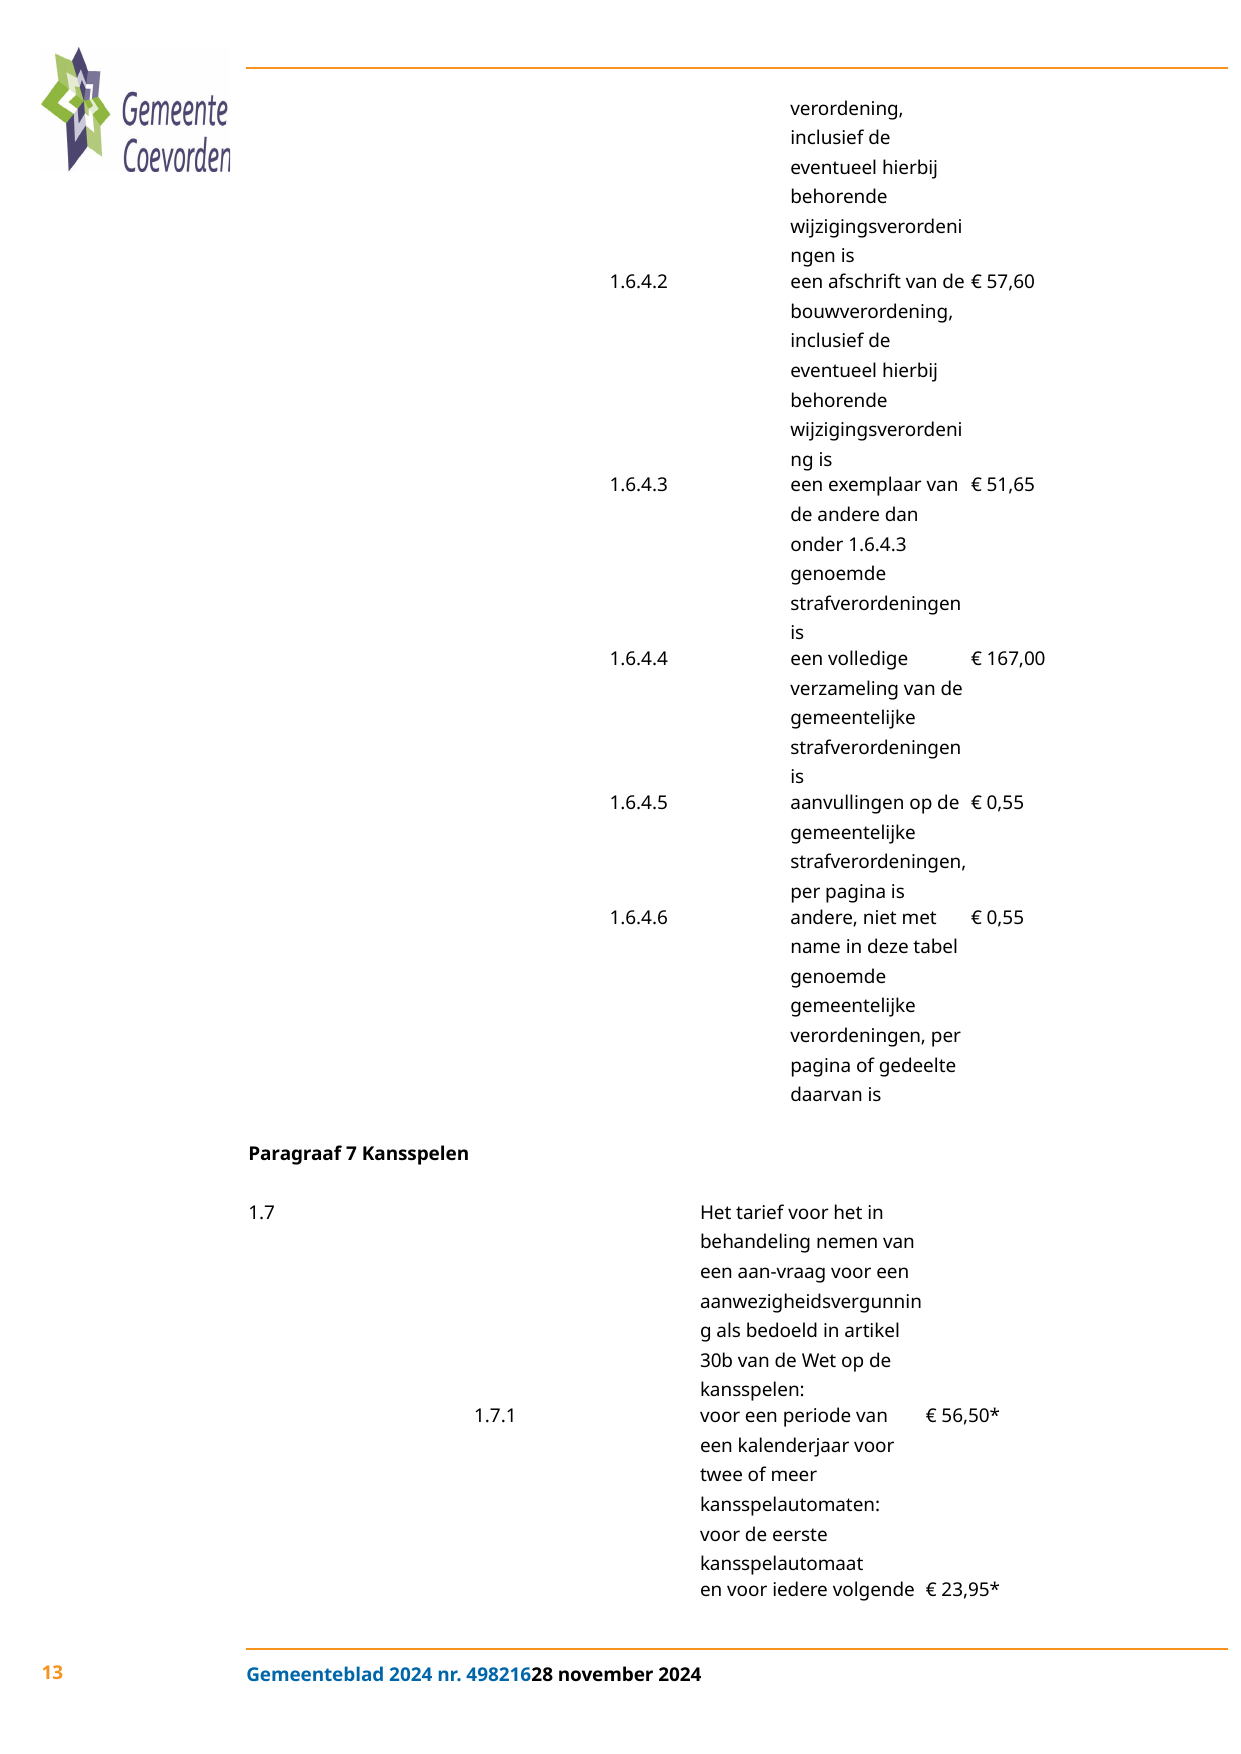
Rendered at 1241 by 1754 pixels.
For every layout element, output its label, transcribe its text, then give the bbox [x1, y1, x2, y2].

table_header [926, 1199, 1152, 1402]
table_header Het tarief voor het in behandeling nemen van een aan-vraag voor een aanwezigheidsvergunning als bedoeld in artikel 30b van de Wet op de kansspelen: [700, 1199, 926, 1402]
table_cell en voor iedere volgende [700, 1576, 926, 1602]
table_cell [429, 95, 609, 268]
table_cell aanvullingen op de gemeentelijke strafverordeningen, per pagina is [790, 789, 971, 904]
table_cell verordening, inclusief de eventueel hierbij behorende wijzigingsverordeningen is [790, 95, 971, 268]
table_cell 1.6.4.3 [609, 472, 790, 645]
table_cell € 56,50* [926, 1403, 1152, 1576]
table_cell 1.7.1 [474, 1403, 700, 1576]
table_cell [971, 95, 1152, 268]
table_cell [248, 269, 429, 472]
table_cell € 57,60 [971, 269, 1152, 472]
table_cell € 167,00 [971, 645, 1152, 789]
table_cell voor een periode van een kalenderjaar voor twee of meer kansspelautomaten: voor de eerste kansspelautomaat [700, 1403, 926, 1576]
table_cell [248, 1576, 474, 1602]
table_header 1.7 [248, 1199, 474, 1402]
picture [41, 47, 231, 172]
table_cell € 23,95* [926, 1576, 1152, 1602]
table_cell [248, 789, 429, 904]
table_cell [609, 95, 790, 268]
table_cell € 0,55 [971, 904, 1152, 1107]
table_cell een volledige verzameling van de gemeentelijke strafverordeningen is [790, 645, 971, 789]
table_cell 1.6.4.2 [609, 269, 790, 472]
table_cell € 51,65 [971, 472, 1152, 645]
table_cell 1.6.4.4 [609, 645, 790, 789]
table_cell € 0,55 [971, 789, 1152, 904]
table_cell andere, niet met name in deze tabel genoemde gemeentelijke verordeningen, per pagina of gedeelte daarvan is [790, 904, 971, 1107]
table_cell [429, 904, 609, 1107]
table_cell [429, 269, 609, 472]
table_cell [429, 645, 609, 789]
table_cell [248, 95, 429, 268]
table_cell een exemplaar van de andere dan onder 1.6.4.3 genoemde strafverordeningen is [790, 472, 971, 645]
table_cell 1.6.4.5 [609, 789, 790, 904]
table_cell [248, 904, 429, 1107]
table_cell 1.6.4.6 [609, 904, 790, 1107]
table_cell [429, 789, 609, 904]
table_cell [429, 472, 609, 645]
table_cell [248, 1403, 474, 1576]
table_cell [248, 645, 429, 789]
table_cell een afschrift van de bouwverordening, inclusief de eventueel hierbij behorende wijzigingsverordening is [790, 269, 971, 472]
table_header [474, 1199, 700, 1402]
table_cell [474, 1576, 700, 1602]
table_cell [248, 472, 429, 645]
text Paragraaf 7 Kansspelen [248, 1140, 1152, 1166]
